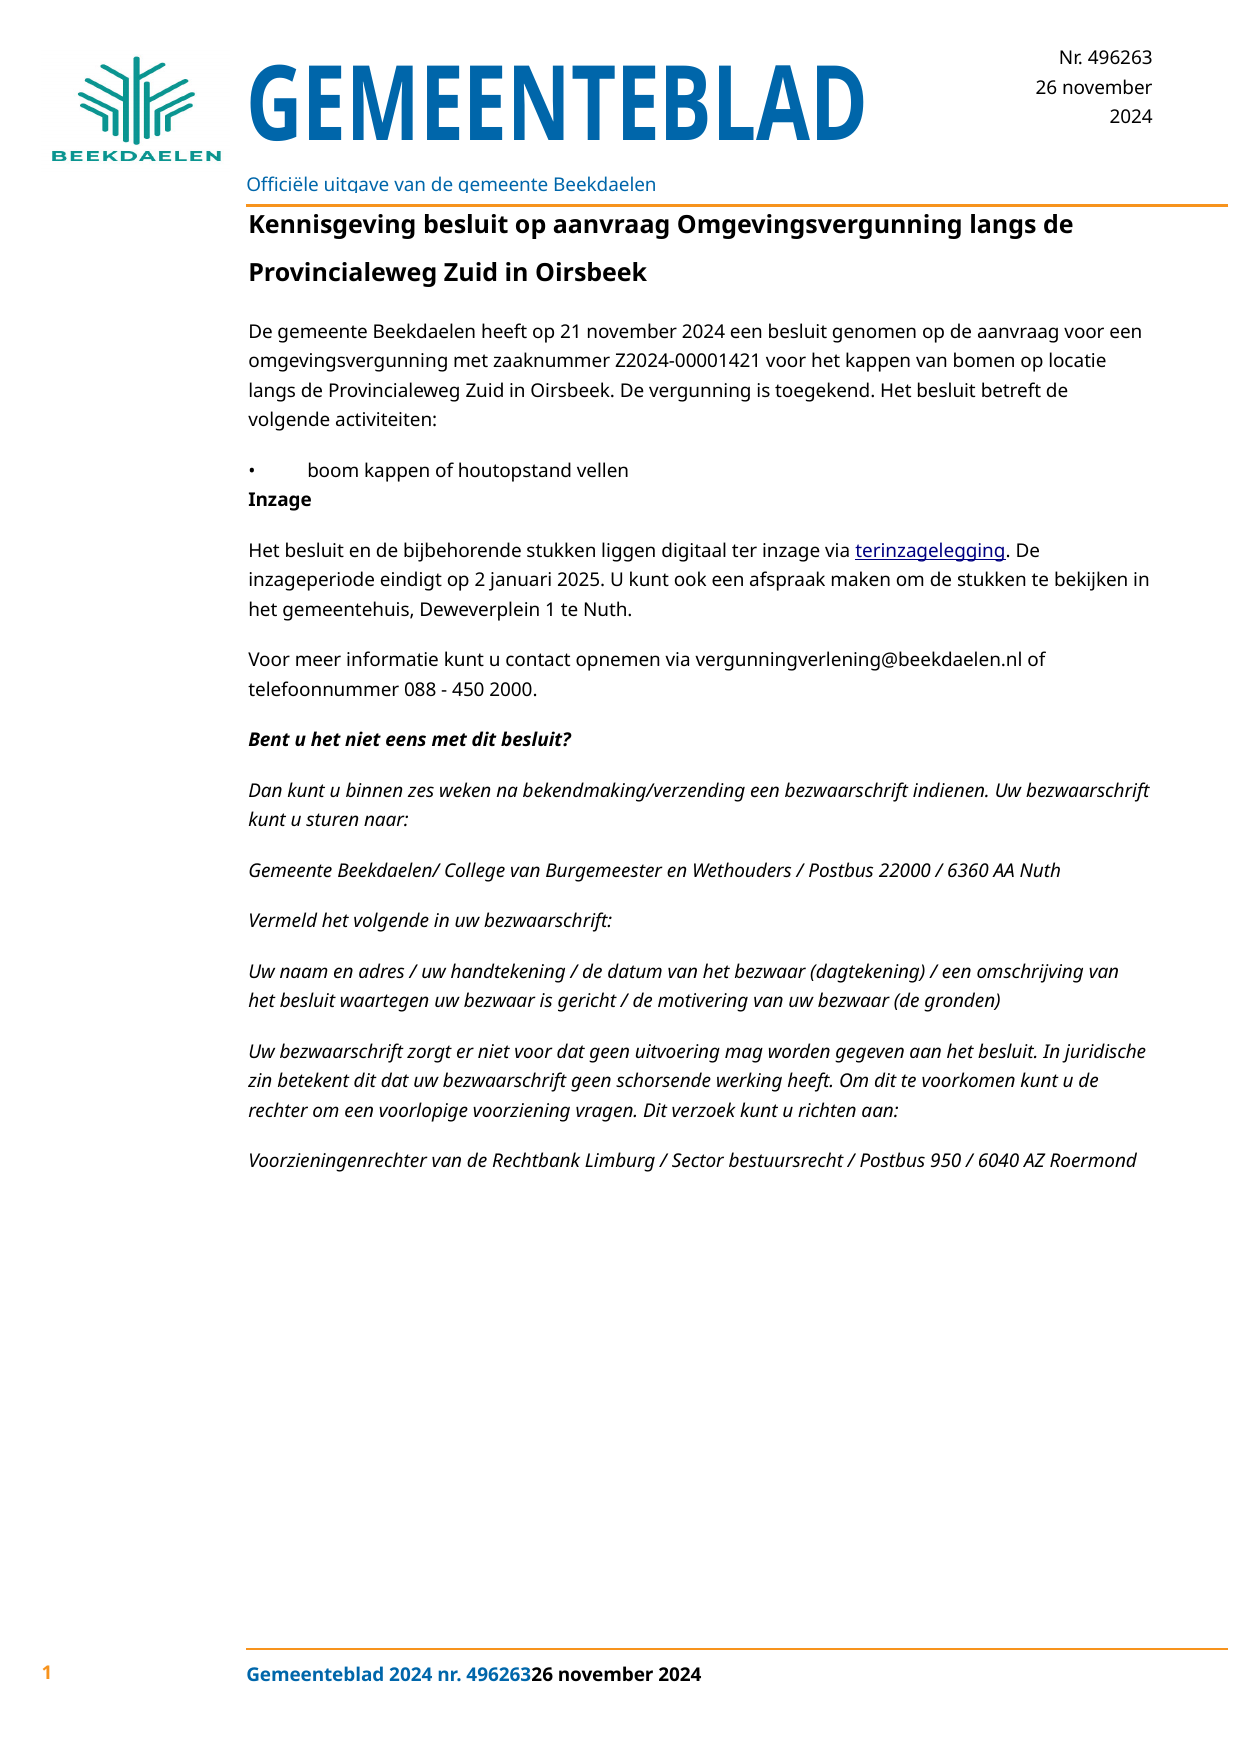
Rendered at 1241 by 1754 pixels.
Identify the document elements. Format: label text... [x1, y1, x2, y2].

text Vermeld het volgende in uw bezwaarschrift: [248, 907, 1152, 933]
text De gemeente Beekdaelen heeft op 21 november 2024 een besluit genomen op de aanvraag voor een omgevingsvergunning met zaaknummer Z2024-00001421 voor het kappen van bomen op locatie langs de Provincialeweg Zuid in Oirsbeek. De vergunning is toegekend. Het besluit betreft de volgende activiteiten: [248, 318, 1152, 432]
text Gemeente Beekdaelen/ College van Burgemeester en Wethouders / Postbus 22000 / 6360 AA Nuth [248, 857, 1152, 883]
list boom kappen of houtopstand vellen [248, 457, 1152, 483]
text Uw naam en adres / uw handtekening / de datum van het bezwaar (dagtekening) / een omschrijving van het besluit waartegen uw bezwaar is gericht / de motivering van uw bezwaar (de gronden) [248, 958, 1152, 1013]
text Uw bezwaarschrift zorgt er niet voor dat geen uitvoering mag worden gegeven aan het besluit. In juridische zin betekent dit dat uw bezwaarschrift geen schorsende werking heeft. Om dit te voorkomen kunt u de rechter om een voorlopige voorziening vragen. Dit verzoek kunt u richten aan: [248, 1038, 1152, 1123]
picture [41, 47, 231, 172]
text Voorzieningenrechter van de Rechtbank Limburg / Sector bestuursrecht / Postbus 950 / 6040 AZ Roermond [248, 1147, 1152, 1173]
text Bent u het niet eens met dit besluit? [248, 727, 1152, 752]
text Voor meer informatie kunt u contact opnemen via vergunningverlening@beekdaelen.nl of telefoonnummer 088 - 450 2000. [248, 647, 1152, 702]
text Dan kunt u binnen zes weken na bekendmaking/verzending een bezwaarschrift indienen. Uw bezwaarschrift kunt u sturen naar: [248, 777, 1152, 832]
text Inzage [248, 487, 1152, 512]
text Kennisgeving besluit op aanvraag Omgevingsvergunning langs de Provincialeweg Zuid in Oirsbeek [248, 207, 1152, 288]
text Het besluit en de bijbehorende stukken liggen digitaal ter inzage via terinzagelegging. De inzageperiode eindigt op 2 januari 2025. U kunt ook een afspraak maken om de stukken te bekijken in het gemeentehuis, Deweverplein 1 te Nuth. [248, 537, 1152, 622]
